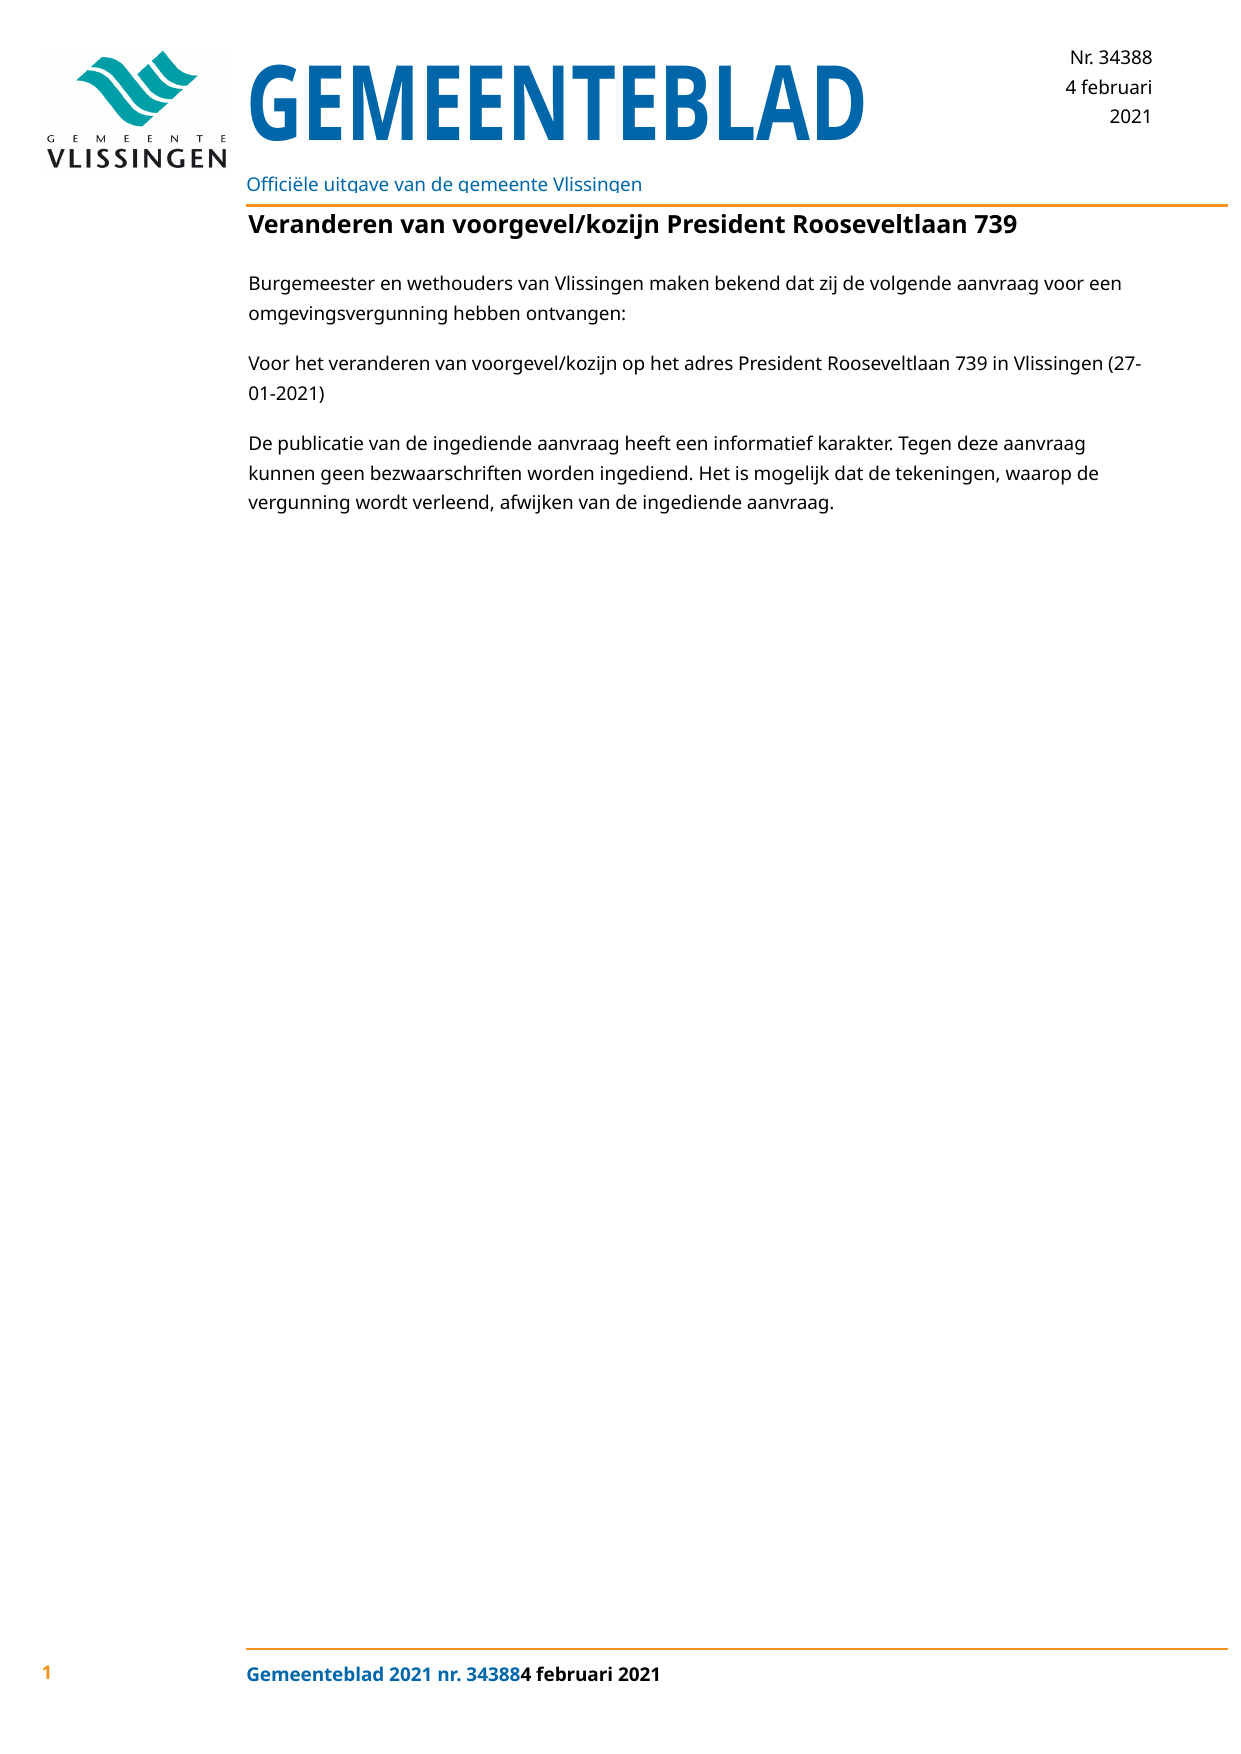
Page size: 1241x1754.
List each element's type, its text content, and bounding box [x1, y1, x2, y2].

text Veranderen van voorgevel/kozijn President Rooseveltlaan 739 [248, 207, 1152, 241]
text Voor het veranderen van voorgevel/kozijn op het adres President Rooseveltlaan 739 in Vlissingen (27-01-2021) [248, 350, 1152, 406]
picture [41, 47, 231, 172]
text Burgemeester en wethouders van Vlissingen maken bekend dat zij de volgende aanvraag voor een omgevingsvergunning hebben ontvangen: [248, 270, 1152, 326]
text De publicatie van de ingediende aanvraag heeft een informatief karakter. Tegen deze aanvraag kunnen geen bezwaarschriften worden ingediend. Het is mogelijk dat de tekeningen, waarop de vergunning wordt verleend, afwijken van de ingediende aanvraag. [248, 430, 1152, 515]
